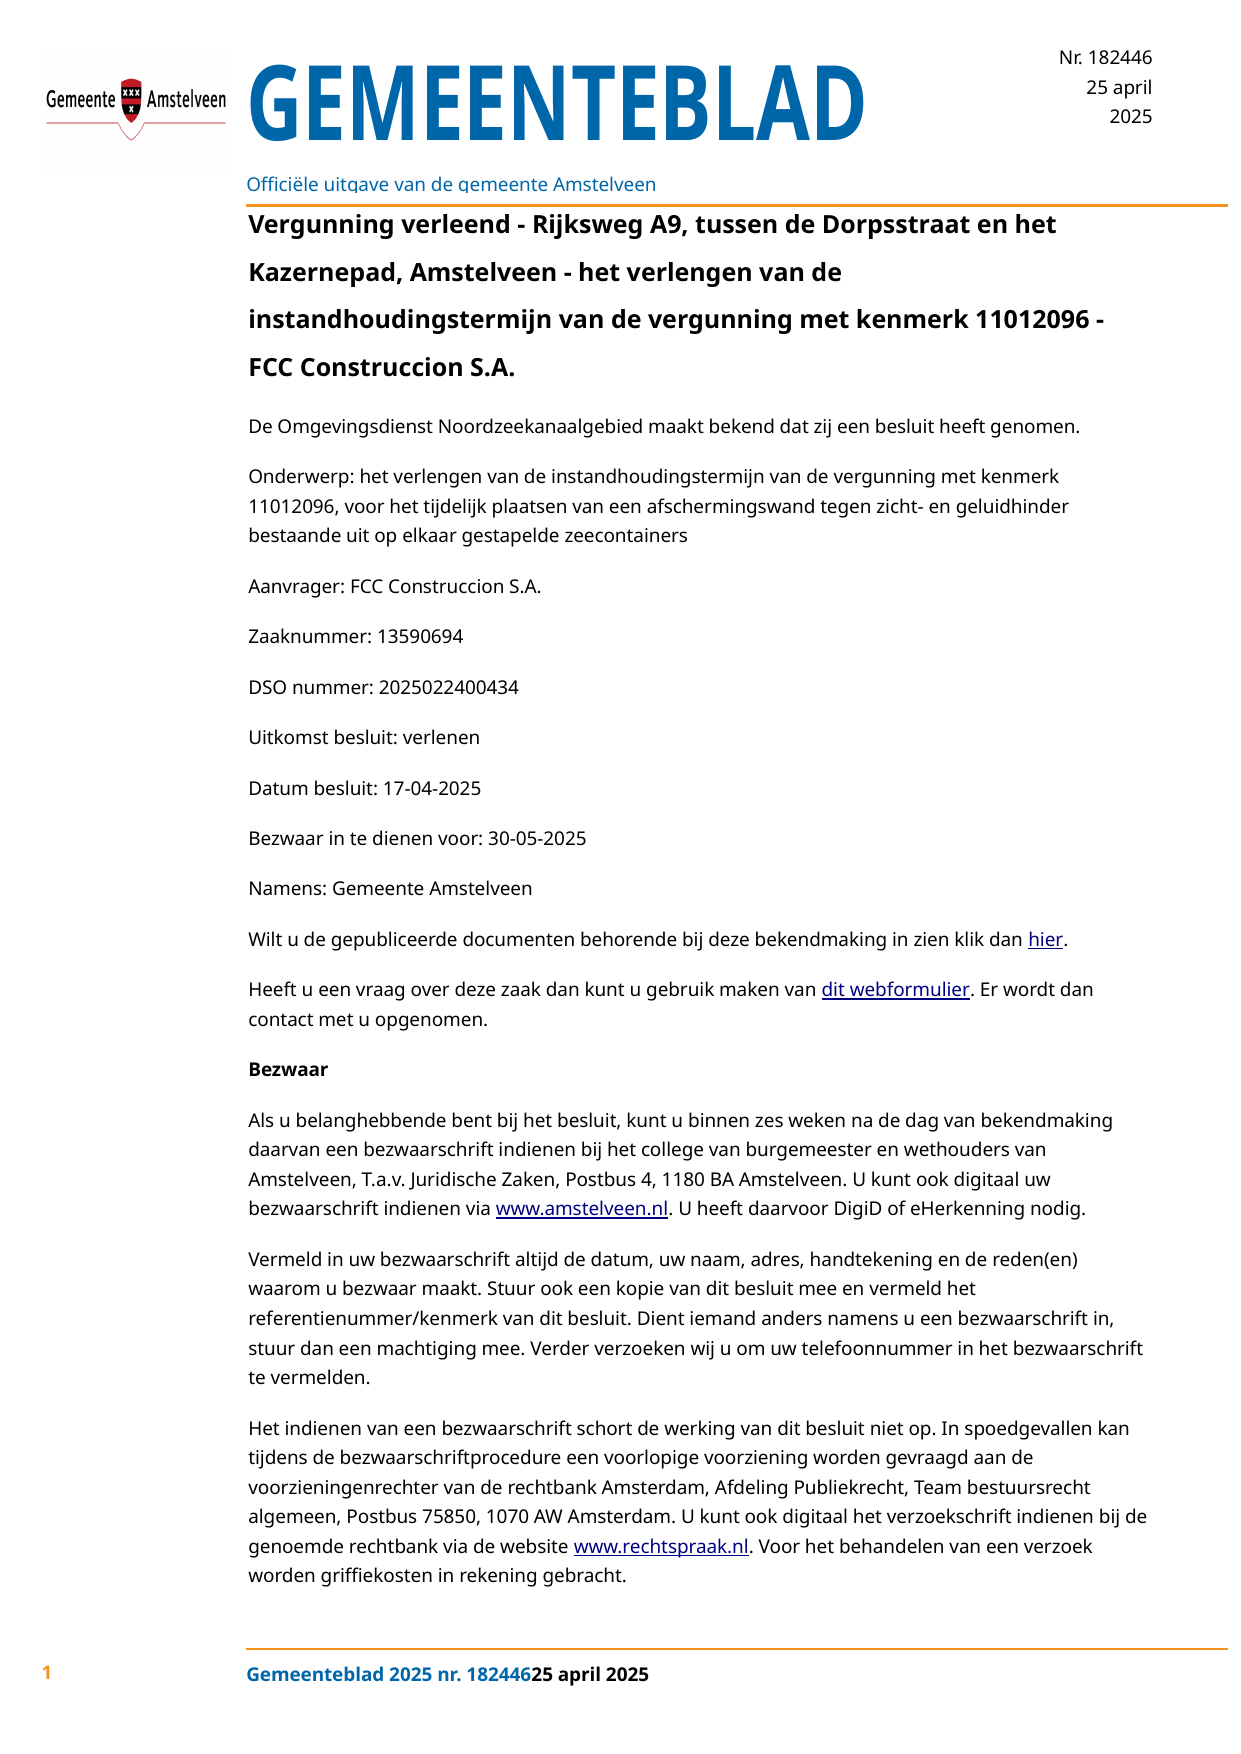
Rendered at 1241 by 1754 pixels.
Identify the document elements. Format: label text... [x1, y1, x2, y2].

text Als u belanghebbende bent bij het besluit, kunt u binnen zes weken na de dag van bekendmaking daarvan een bezwaarschrift indienen bij het college van burgemeester en wethouders van Amstelveen, T.a.v. Juridische Zaken, Postbus 4, 1180 BA Amstelveen. U kunt ook digitaal uw bezwaarschrift indienen via www.amstelveen.nl. U heeft daarvoor DigiD of eHerkenning nodig. [248, 1107, 1152, 1221]
text Bezwaar in te dienen voor: 30-05-2025 [248, 825, 1152, 851]
text Het indienen van een bezwaarschrift schort de werking van dit besluit niet op. In spoedgevallen kan tijdens de bezwaarschriftprocedure een voorlopige voorziening worden gevraagd aan de voorzieningenrechter van de rechtbank Amsterdam, Afdeling Publiekrecht, Team bestuursrecht algemeen, Postbus 75850, 1070 AW Amsterdam. U kunt ook digitaal het verzoekschrift indienen bij de genoemde rechtbank via de website www.rechtspraak.nl. Voor het behandelen van een verzoek worden griffiekosten in rekening gebracht. [248, 1415, 1152, 1588]
text Zaaknummer: 13590694 [248, 623, 1152, 649]
text Wilt u de gepubliceerde documenten behorende bij deze bekendmaking in zien klik dan hier. [248, 926, 1152, 952]
text DSO nummer: 2025022400434 [248, 674, 1152, 700]
text Aanvrager: FCC Construccion S.A. [248, 573, 1152, 599]
text Datum besluit: 17-04-2025 [248, 775, 1152, 801]
text De Omgevingsdienst Noordzeekanaalgebied maakt bekend dat zij een besluit heeft genomen. [248, 413, 1152, 439]
text Vergunning verleend - Rijksweg A9, tussen de Dorpsstraat en het Kazernepad, Amstelveen - het verlengen van de instandhoudingstermijn van de vergunning met kenmerk 11012096 - FCC Construccion S.A. [248, 207, 1152, 384]
text Heeft u een vraag over deze zaak dan kunt u gebruik maken van dit webformulier. Er wordt dan contact met u opgenomen. [248, 976, 1152, 1032]
text Namens: Gemeente Amstelveen [248, 876, 1152, 901]
text Bezwaar [248, 1056, 1152, 1082]
text Uitkomst besluit: verlenen [248, 724, 1152, 750]
text Vermeld in uw bezwaarschrift altijd de datum, uw naam, adres, handtekening en de reden(en) waarom u bezwaar maakt. Stuur ook een kopie van dit besluit mee en vermeld het referentienummer/kenmerk van dit besluit. Dient iemand anders namens u een bezwaarschrift in, stuur dan een machtiging mee. Verder verzoeken wij u om uw telefoonnummer in het bezwaarschrift te vermelden. [248, 1246, 1152, 1390]
picture [41, 47, 231, 172]
text Onderwerp: het verlengen van de instandhoudingstermijn van de vergunning met kenmerk 11012096, voor het tijdelijk plaatsen van een afschermingswand tegen zicht- en geluidhinder bestaande uit op elkaar gestapelde zeecontainers [248, 463, 1152, 548]
